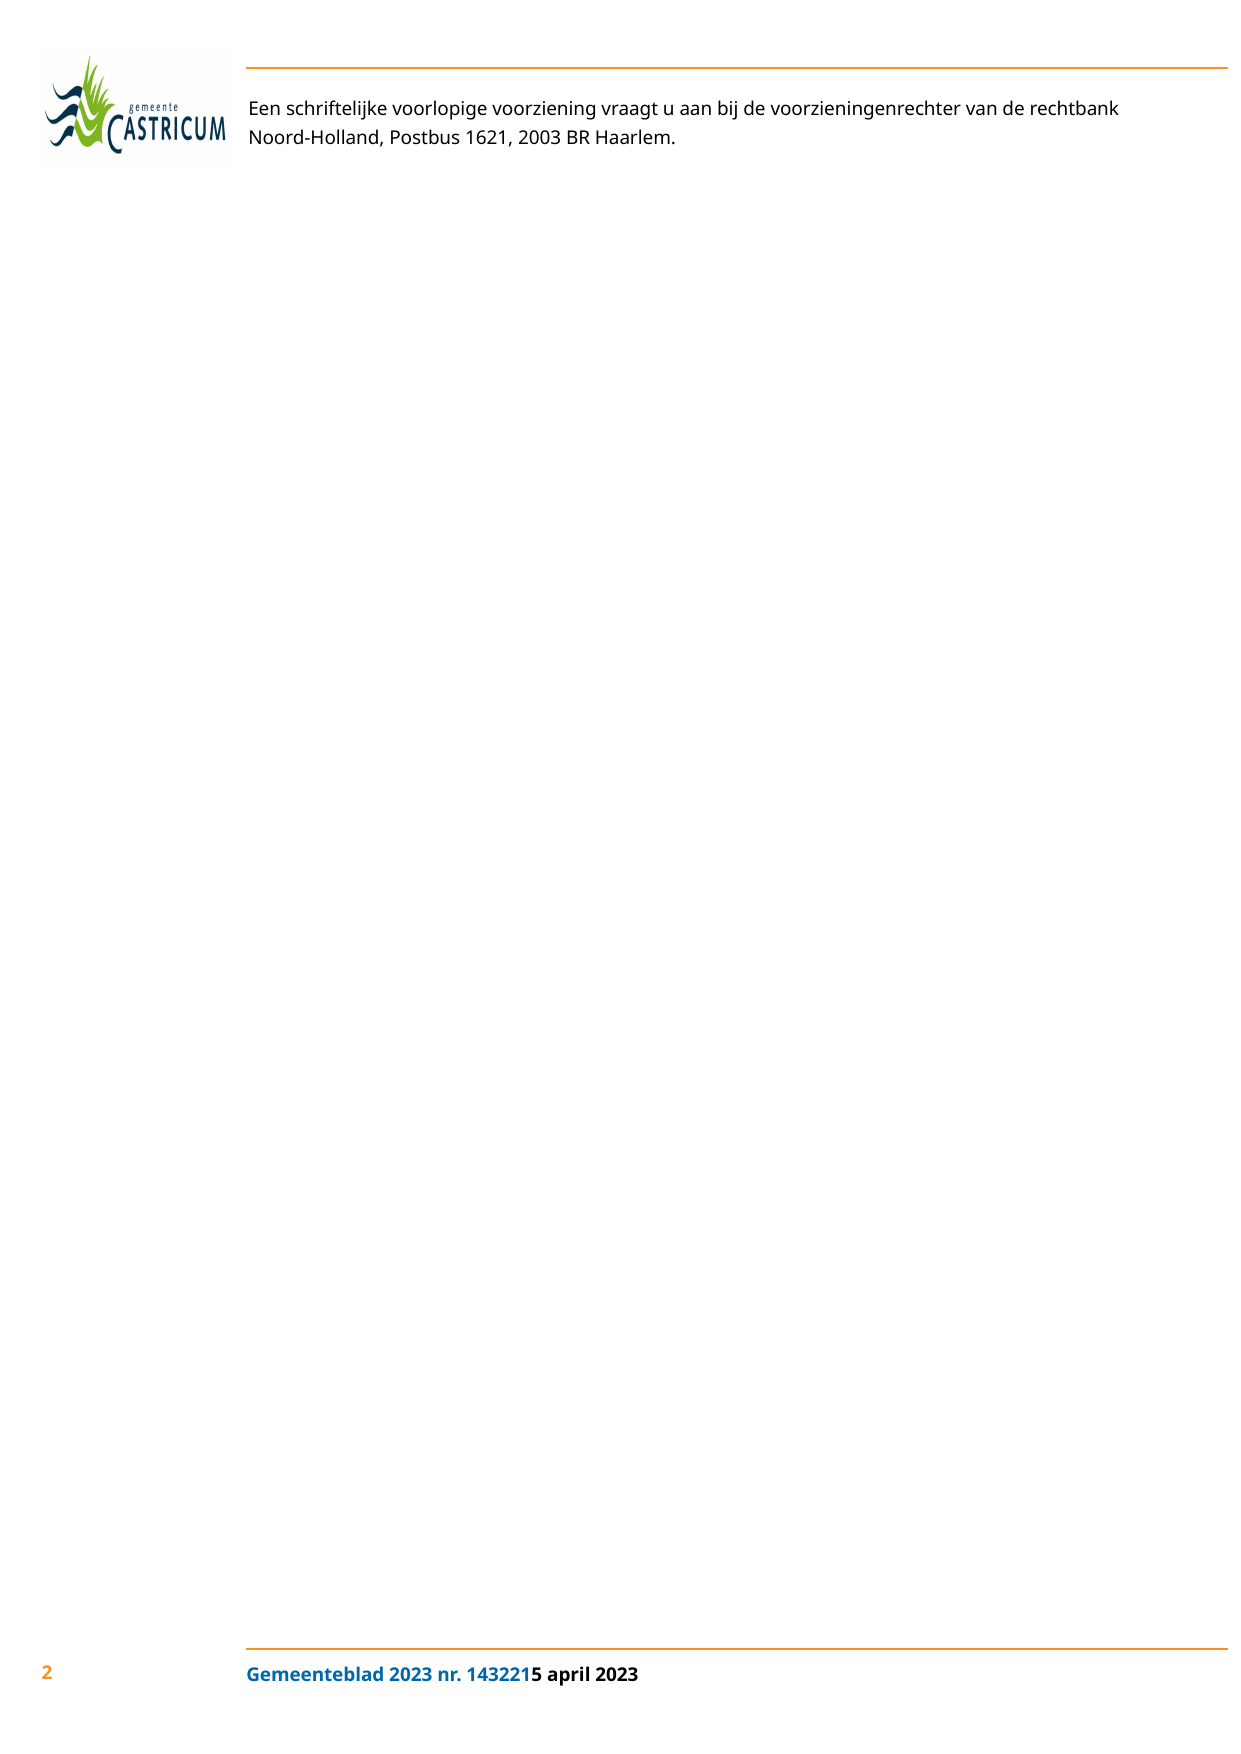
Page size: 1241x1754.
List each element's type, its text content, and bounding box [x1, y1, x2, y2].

text Een schriftelijke voorlopige voorziening vraagt u aan bij de voorzieningenrechter van de rechtbank Noord-Holland, Postbus 1621, 2003 BR Haarlem. [248, 95, 1152, 150]
picture [41, 47, 231, 172]
